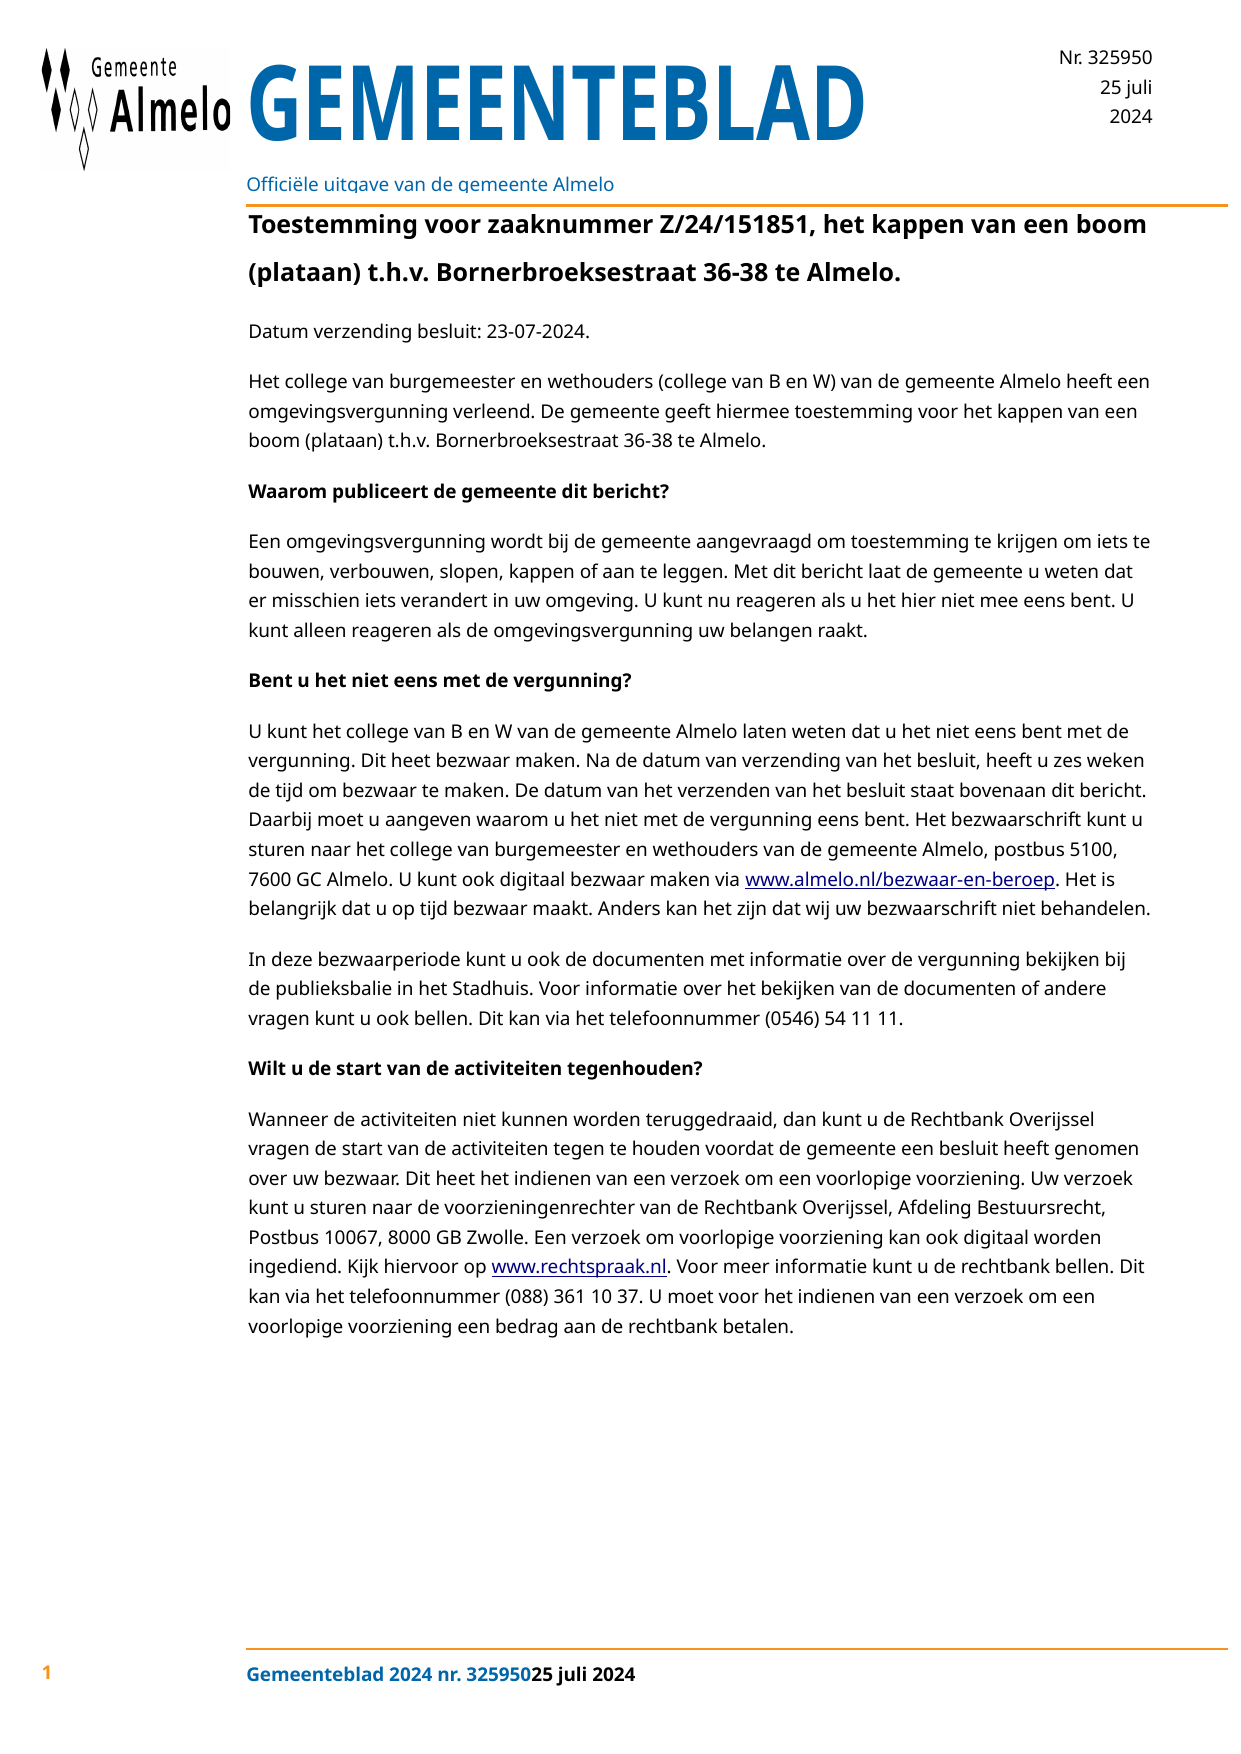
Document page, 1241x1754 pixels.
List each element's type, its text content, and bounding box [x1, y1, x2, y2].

text Waarom publiceert de gemeente dit bericht? [248, 478, 1152, 504]
text U kunt het college van B en W van de gemeente Almelo laten weten dat u het niet eens bent met de vergunning. Dit heet bezwaar maken. Na de datum van verzending van het besluit, heeft u zes weken de tijd om bezwaar te maken. De datum van het verzenden van het besluit staat bovenaan dit bericht. Daarbij moet u aangeven waarom u het niet met de vergunning eens bent. Het bezwaarschrift kunt u sturen naar het college van burgemeester en wethouders van de gemeente Almelo, postbus 5100, 7600 GC Almelo. U kunt ook digitaal bezwaar maken via www.almelo.nl/bezwaar-en-beroep. Het is belangrijk dat u op tijd bezwaar maakt. Anders kan het zijn dat wij uw bezwaarschrift niet behandelen. [248, 718, 1152, 921]
text In deze bezwaarperiode kunt u ook de documenten met informatie over de vergunning bekijken bij de publieksbalie in het Stadhuis. Voor informatie over het bekijken van de documenten of andere vragen kunt u ook bellen. Dit kan via het telefoonnummer (0546) 54 11 11. [248, 946, 1152, 1031]
text Bent u het niet eens met de vergunning? [248, 667, 1152, 693]
text Een omgevingsvergunning wordt bij de gemeente aangevraagd om toestemming te krijgen om iets te bouwen, verbouwen, slopen, kappen of aan te leggen. Met dit bericht laat de gemeente u weten dat er misschien iets verandert in uw omgeving. U kunt nu reageren als u het hier niet mee eens bent. U kunt alleen reageren als de omgevingsvergunning uw belangen raakt. [248, 528, 1152, 643]
text Het college van burgemeester en wethouders (college van B en W) van de gemeente Almelo heeft een omgevingsvergunning verleend. De gemeente geeft hiermee toestemming voor het kappen van een boom (plataan) t.h.v. Bornerbroeksestraat 36-38 te Almelo. [248, 368, 1152, 453]
text Wilt u de start van de activiteiten tegenhouden? [248, 1055, 1152, 1081]
text Datum verzending besluit: 23-07-2024. [248, 318, 1152, 344]
text Toestemming voor zaaknummer Z/24/151851, het kappen van een boom (plataan) t.h.v. Bornerbroeksestraat 36-38 te Almelo. [248, 207, 1152, 288]
text Wanneer de activiteiten niet kunnen worden teruggedraaid, dan kunt u de Rechtbank Overijssel vragen de start van de activiteiten tegen te houden voordat de gemeente een besluit heeft genomen over uw bezwaar. Dit heet het indienen van een verzoek om een voorlopige voorziening. Uw verzoek kunt u sturen naar de voorzieningenrechter van de Rechtbank Overijssel, Afdeling Bestuursrecht, Postbus 10067, 8000 GB Zwolle. Een verzoek om voorlopige voorziening kan ook digitaal worden ingediend. Kijk hiervoor op www.rechtspraak.nl. Voor meer informatie kunt u de rechtbank bellen. Dit kan via het telefoonnummer (088) 361 10 37. U moet voor het indienen van een verzoek om een voorlopige voorziening een bedrag aan de rechtbank betalen. [248, 1106, 1152, 1339]
picture [41, 47, 231, 172]
